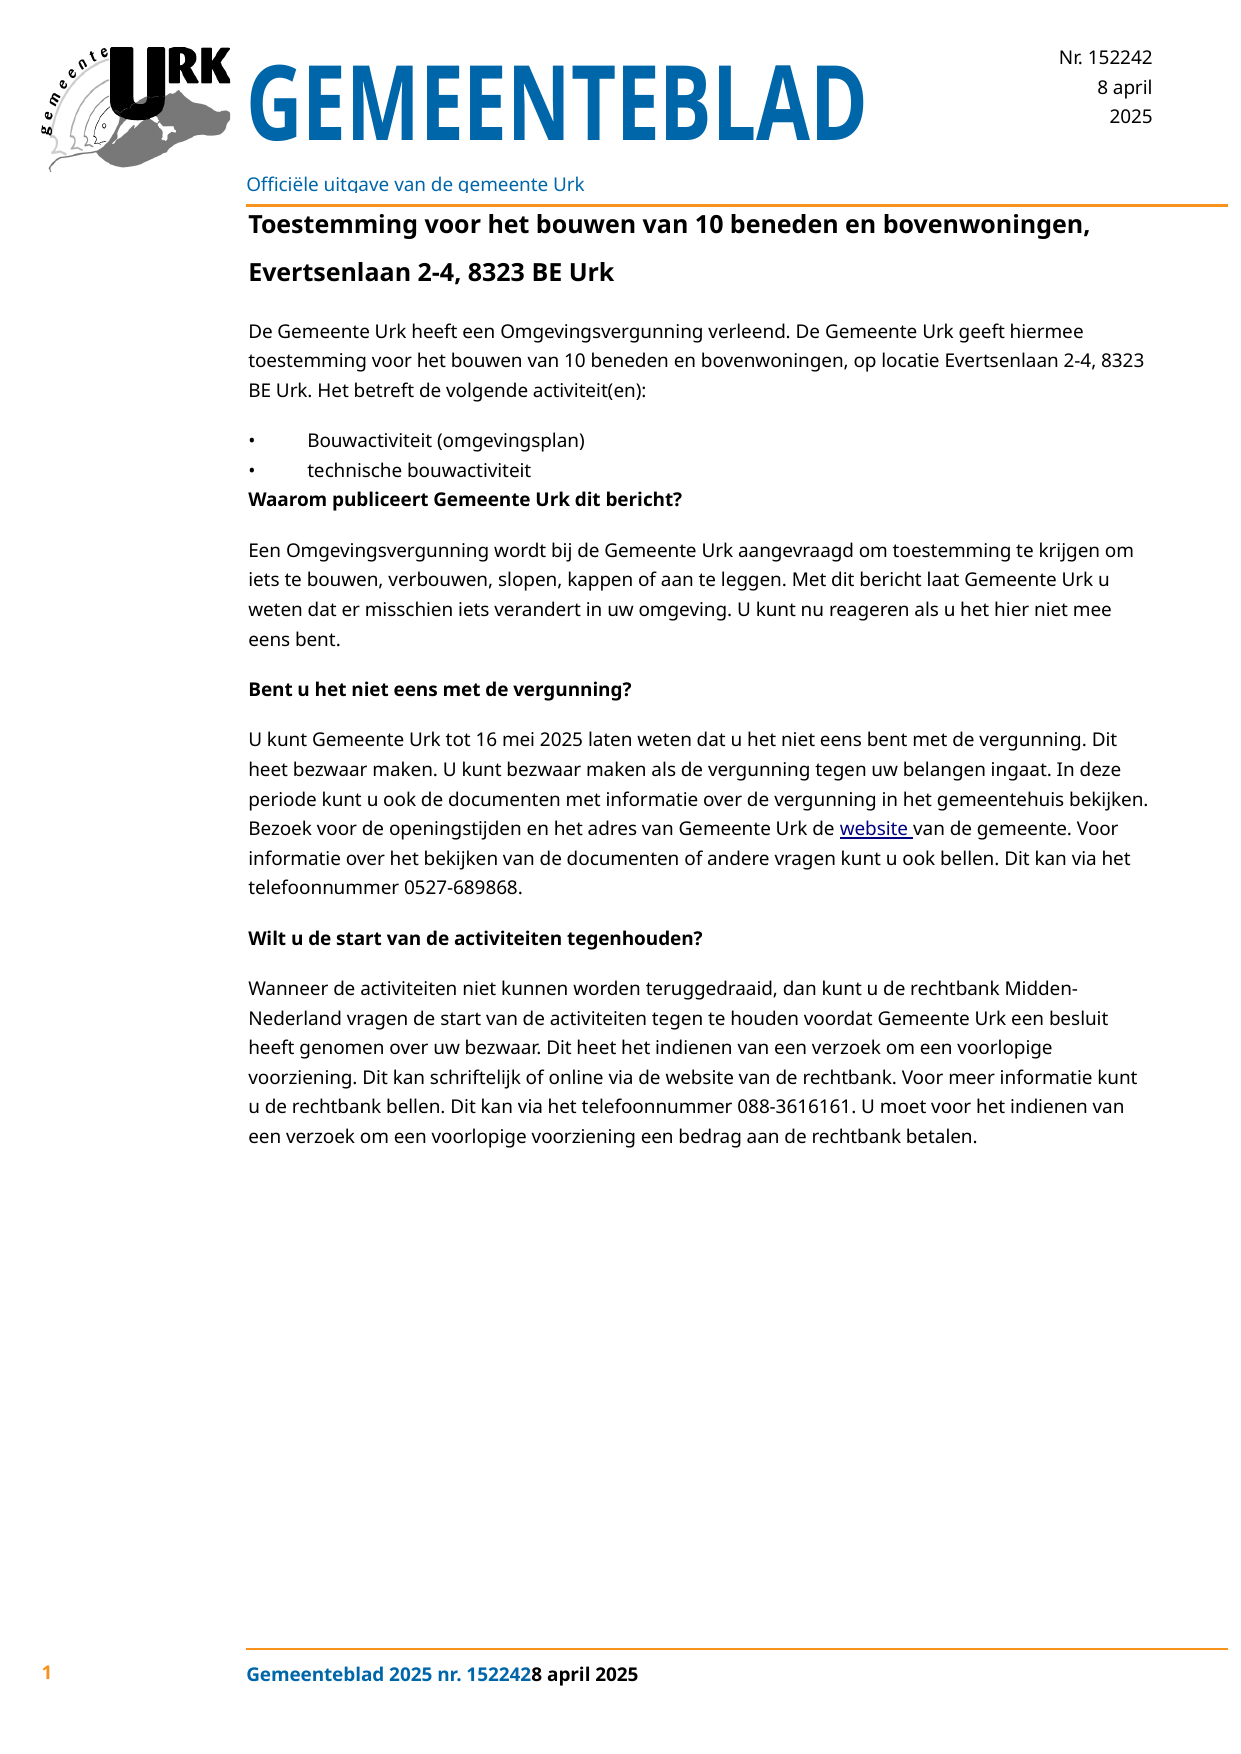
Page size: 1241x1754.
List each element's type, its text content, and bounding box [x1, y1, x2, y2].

text U kunt Gemeente Urk tot 16 mei 2025 laten weten dat u het niet eens bent met de vergunning. Dit heet bezwaar maken. U kunt bezwaar maken als de vergunning tegen uw belangen ingaat. In deze periode kunt u ook de documenten met informatie over de vergunning in het gemeentehuis bekijken. Bezoek voor de openingstijden en het adres van Gemeente Urk de website van de gemeente. Voor informatie over het bekijken van de documenten of andere vragen kunt u ook bellen. Dit kan via het telefoonnummer 0527-689868. [248, 727, 1152, 900]
list technische bouwactiviteit [248, 457, 1152, 483]
text Toestemming voor het bouwen van 10 beneden en bovenwoningen, Evertsenlaan 2-4, 8323 BE Urk [248, 207, 1152, 288]
picture [41, 47, 231, 172]
text Bent u het niet eens met de vergunning? [248, 676, 1152, 702]
list Bouwactiviteit (omgevingsplan) [248, 427, 1152, 453]
text Wilt u de start van de activiteiten tegenhouden? [248, 925, 1152, 951]
text Waarom publiceert Gemeente Urk dit bericht? [248, 487, 1152, 512]
text De Gemeente Urk heeft een Omgevingsvergunning verleend. De Gemeente Urk geeft hiermee toestemming voor het bouwen van 10 beneden en bovenwoningen, op locatie Evertsenlaan 2-4, 8323 BE Urk. Het betreft de volgende activiteit(en): [248, 318, 1152, 403]
text Wanneer de activiteiten niet kunnen worden teruggedraaid, dan kunt u de rechtbank Midden-Nederland vragen de start van de activiteiten tegen te houden voordat Gemeente Urk een besluit heeft genomen over uw bezwaar. Dit heet het indienen van een verzoek om een voorlopige voorziening. Dit kan schriftelijk of online via de website van de rechtbank. Voor meer informatie kunt u de rechtbank bellen. Dit kan via het telefoonnummer 088-3616161. U moet voor het indienen van een verzoek om een voorlopige voorziening een bedrag aan de rechtbank betalen. [248, 975, 1152, 1149]
text Een Omgevingsvergunning wordt bij de Gemeente Urk aangevraagd om toestemming te krijgen om iets te bouwen, verbouwen, slopen, kappen of aan te leggen. Met dit bericht laat Gemeente Urk u weten dat er misschien iets verandert in uw omgeving. U kunt nu reageren als u het hier niet mee eens bent. [248, 537, 1152, 652]
